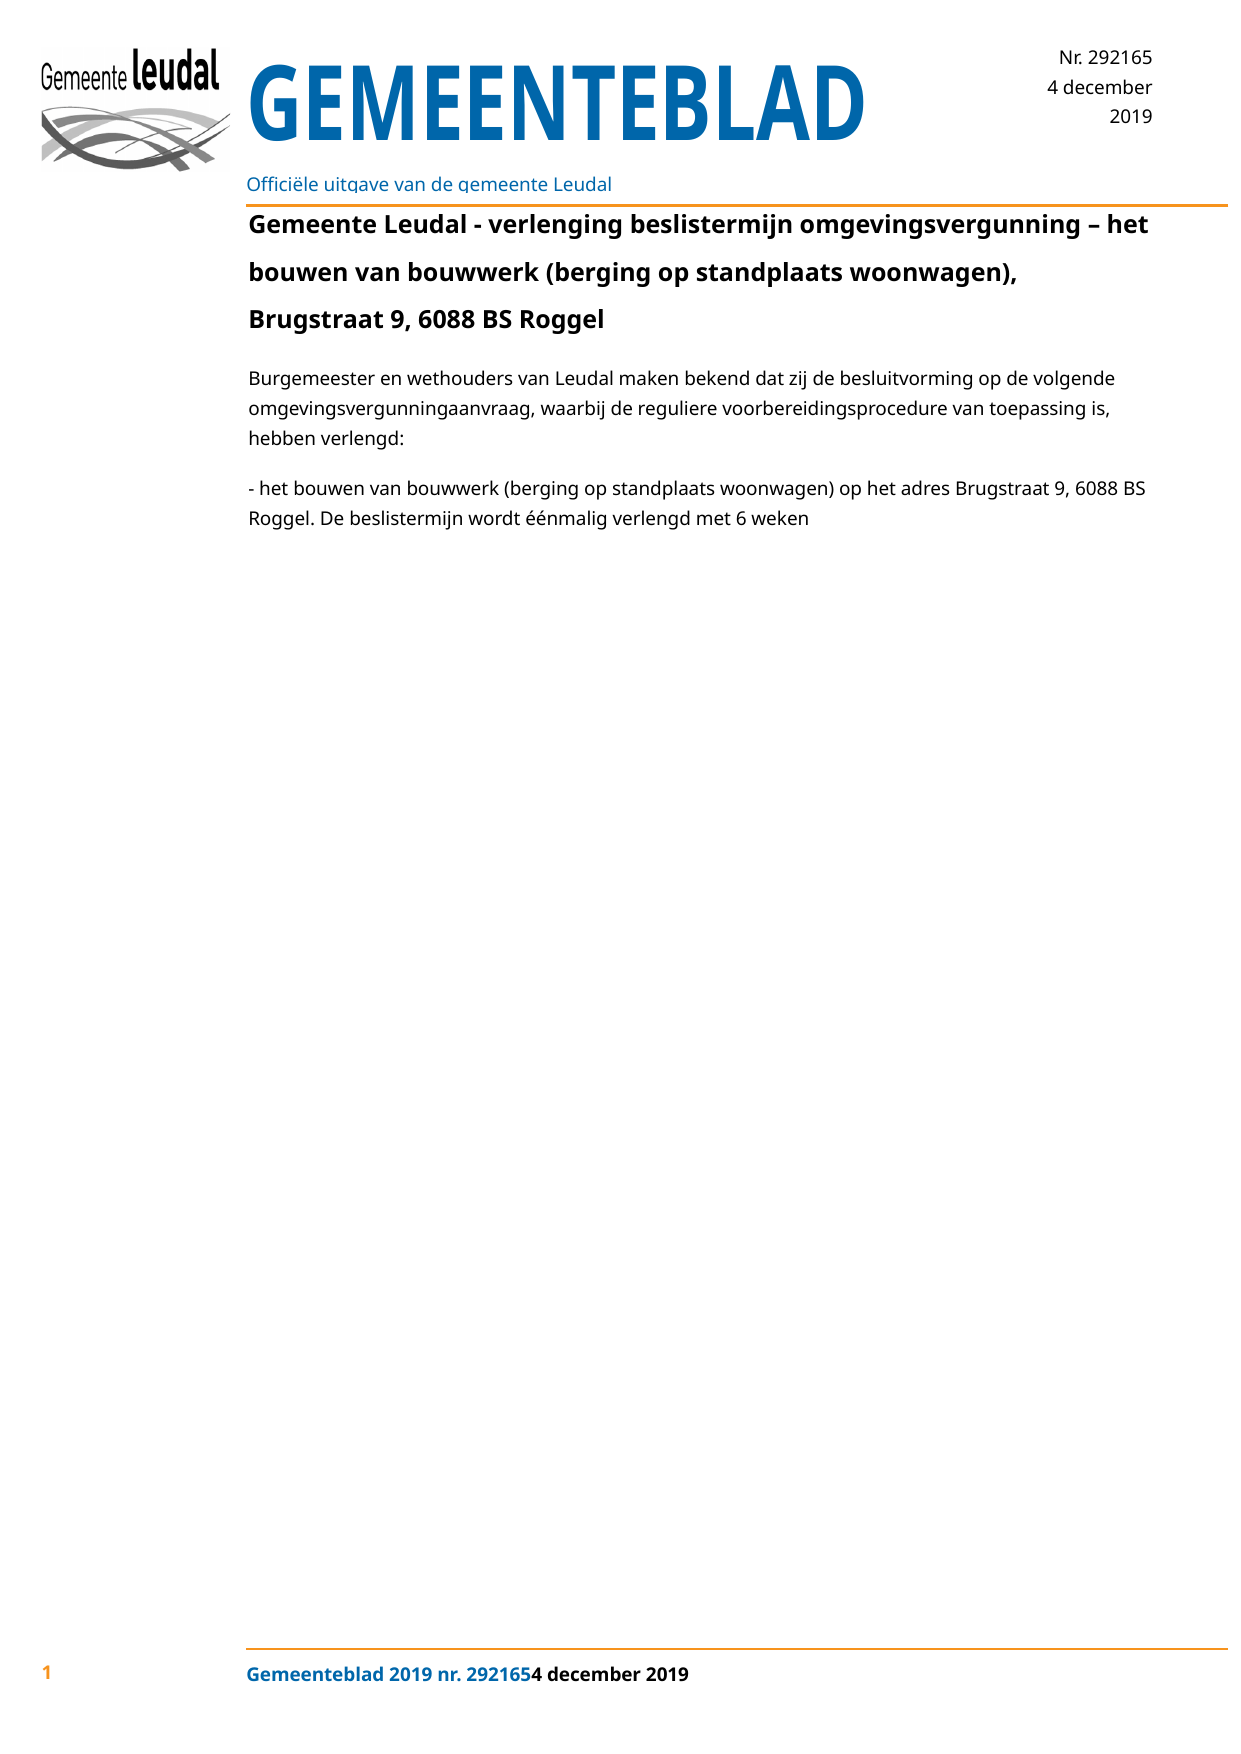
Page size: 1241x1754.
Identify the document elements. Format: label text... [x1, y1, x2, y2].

picture [41, 47, 231, 172]
text Gemeente Leudal - verlenging beslistermijn omgevingsvergunning – het bouwen van bouwwerk (berging op standplaats woonwagen), Brugstraat 9, 6088 BS Roggel [248, 207, 1152, 336]
text - het bouwen van bouwwerk (berging op standplaats woonwagen) op het adres Brugstraat 9, 6088 BS Roggel. De beslistermijn wordt éénmalig verlengd met 6 weken [248, 475, 1152, 530]
text Burgemeester en wethouders van Leudal maken bekend dat zij de besluitvorming op de volgende omgevingsvergunningaanvraag, waarbij de reguliere voorbereidingsprocedure van toepassing is, hebben verlengd: [248, 366, 1152, 450]
